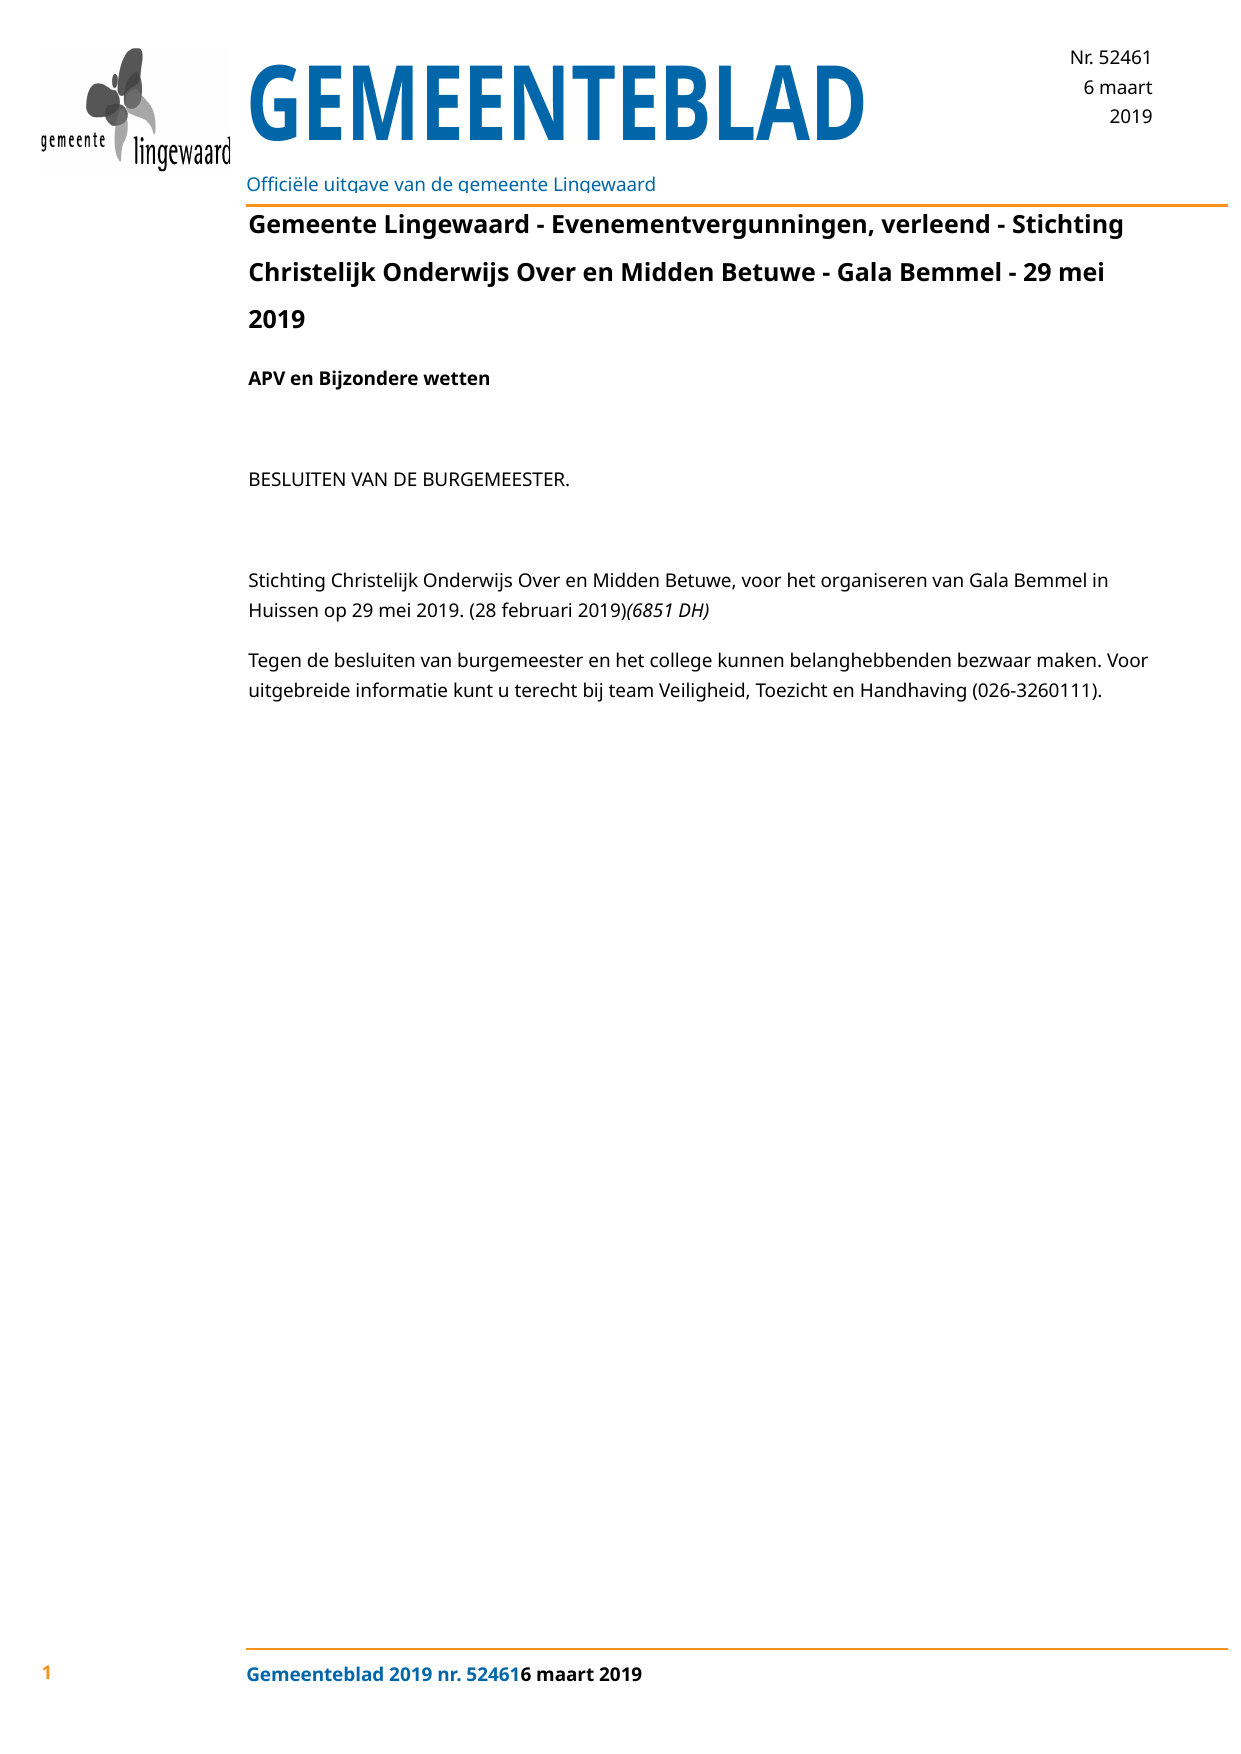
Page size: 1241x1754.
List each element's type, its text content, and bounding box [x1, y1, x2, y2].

picture [41, 47, 231, 172]
text Gemeente Lingewaard - Evenementvergunningen, verleend - Stichting Christelijk Onderwijs Over en Midden Betuwe - Gala Bemmel - 29 mei 2019 [248, 207, 1152, 336]
text Stichting Christelijk Onderwijs Over en Midden Betuwe, voor het organiseren van Gala Bemmel in Huissen op 29 mei 2019. (28 februari 2019)(6851 DH) [248, 567, 1152, 622]
text APV en Bijzondere wetten [248, 366, 1152, 391]
text Tegen de besluiten van burgemeester en het college kunnen belanghebbenden bezwaar maken. Voor uitgebreide informatie kunt u terecht bij team Veiligheid, Toezicht en Handhaving (026-3260111). [248, 647, 1152, 702]
text BESLUITEN VAN DE BURGEMEESTER. [248, 466, 1152, 492]
